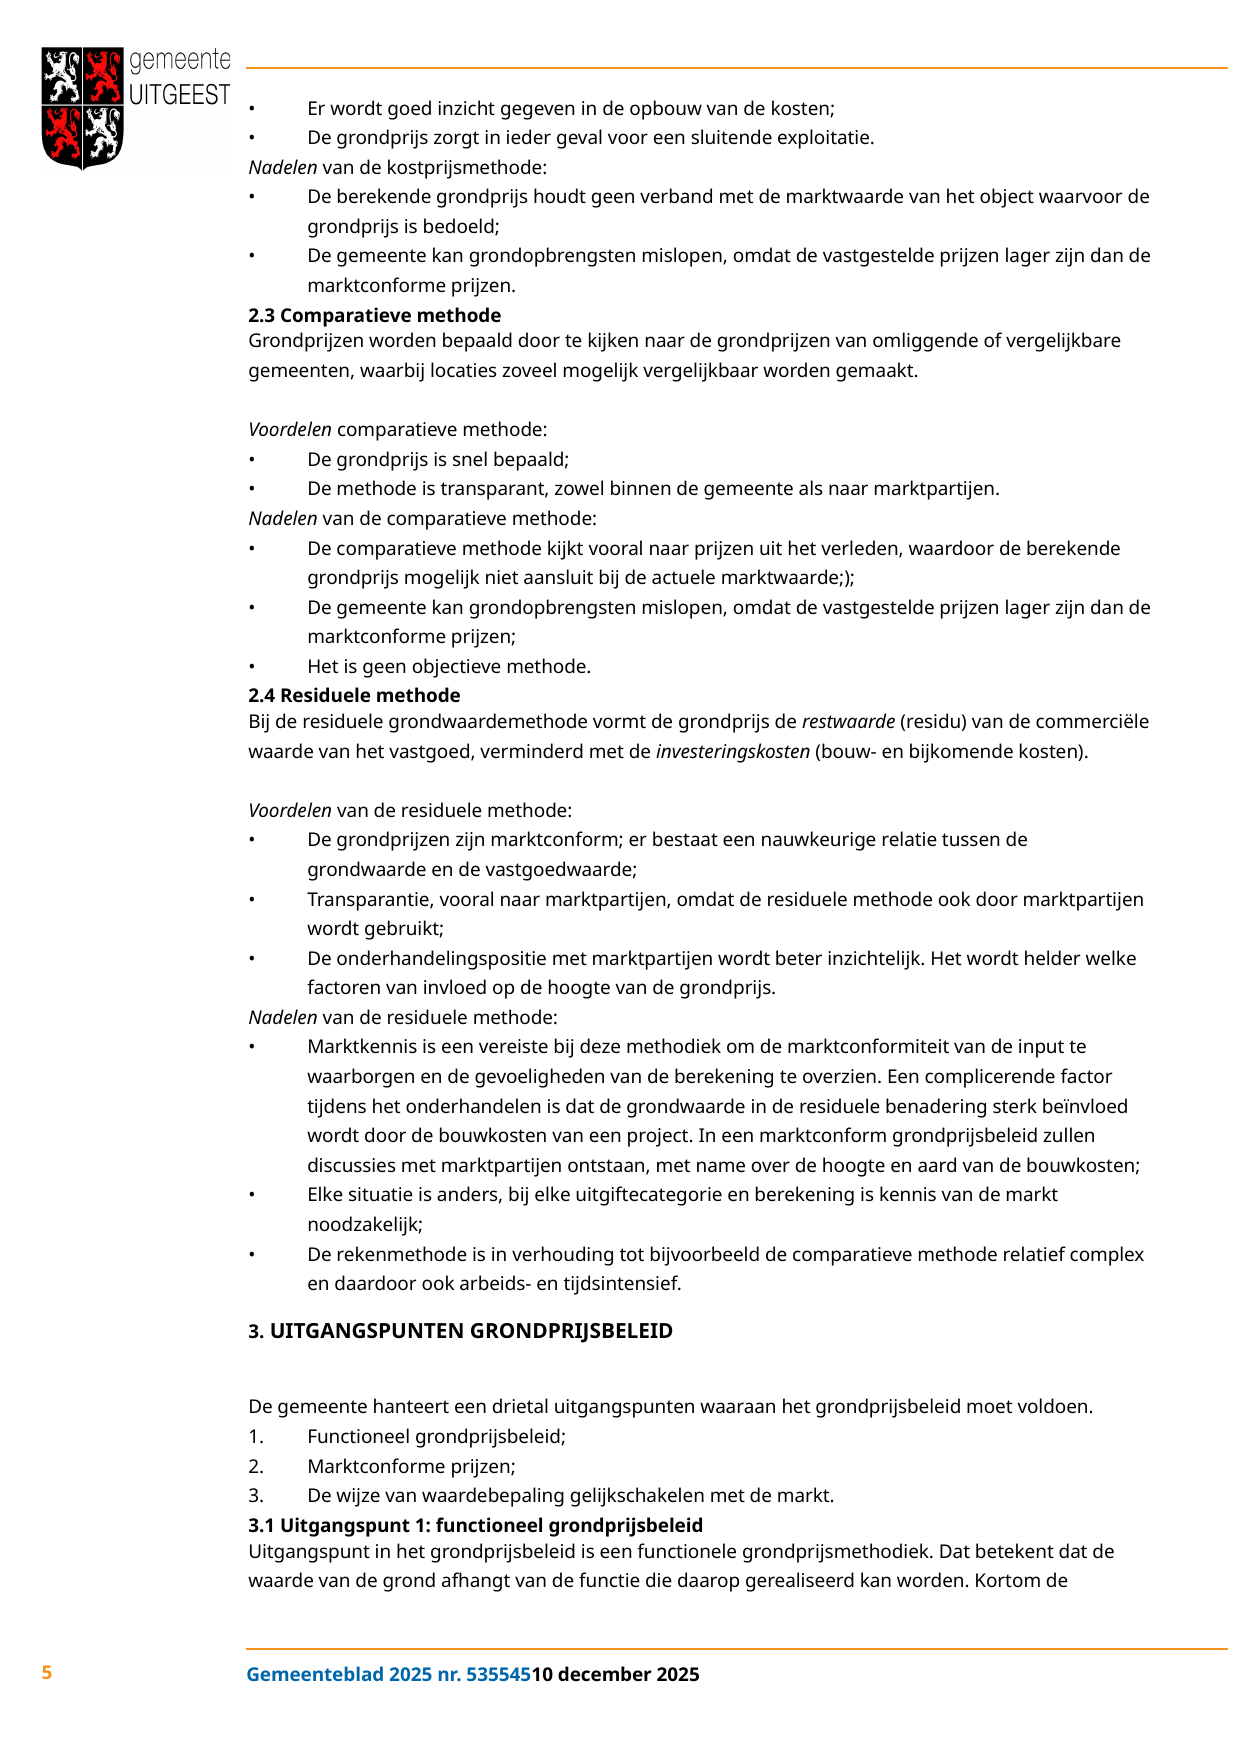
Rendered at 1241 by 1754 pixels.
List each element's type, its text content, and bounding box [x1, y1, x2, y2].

text 3.1 Uitgangspunt 1: functioneel grondprijsbeleid [248, 1512, 1152, 1538]
list De onderhandelingspositie met marktpartijen wordt beter inzichtelijk. Het wordt helder welke factoren van invloed op de hoogte van de grondprijs. [248, 945, 1152, 1000]
list De gemeente kan grondopbrengsten mislopen, omdat de vastgestelde prijzen lager zijn dan de marktconforme prijzen. [248, 243, 1152, 298]
list De methode is transparant, zowel binnen de gemeente als naar marktpartijen. [248, 476, 1152, 501]
text Voordelen comparatieve methode: [248, 416, 1152, 442]
picture [41, 47, 231, 172]
list Marktconforme prijzen; [248, 1453, 1152, 1479]
text De gemeente hanteert een drietal uitgangspunten waaraan het grondprijsbeleid moet voldoen. [248, 1394, 1152, 1419]
list Er wordt goed inzicht gegeven in de opbouw van de kosten; [248, 95, 1152, 121]
list De grondprijs zorgt in ieder geval voor een sluitende exploitatie. [248, 124, 1152, 150]
list De gemeente kan grondopbrengsten mislopen, omdat de vastgestelde prijzen lager zijn dan de marktconforme prijzen; [248, 594, 1152, 649]
text Nadelen van de comparatieve methode: [248, 505, 1152, 531]
text Grondprijzen worden bepaald door te kijken naar de grondprijzen van omliggende of vergelijkbare gemeenten, waarbij locaties zoveel mogelijk vergelijkbaar worden gemaakt. [248, 328, 1152, 383]
text 2.4 Residuele methode [248, 683, 1152, 708]
list De rekenmethode is in verhouding tot bijvoorbeeld de comparatieve methode relatief complex en daardoor ook arbeids- en tijdsintensief. [248, 1241, 1152, 1296]
text 3. UITGANGSPUNTEN GRONDPRIJSBELEID [248, 1316, 1152, 1344]
list De grondprijs is snel bepaald; [248, 446, 1152, 472]
text Uitgangspunt in het grondprijsbeleid is een functionele grondprijsmethodiek. Dat betekent dat de waarde van de grond afhangt van de functie die daarop gerealiseerd kan worden. Kortom de [248, 1538, 1152, 1593]
list Transparantie, vooral naar marktpartijen, omdat de residuele methode ook door marktpartijen wordt gebruikt; [248, 886, 1152, 941]
text Nadelen van de kostprijsmethode: [248, 154, 1152, 180]
list De berekende grondprijs houdt geen verband met de marktwaarde van het object waarvoor de grondprijs is bedoeld; [248, 183, 1152, 239]
list Elke situatie is anders, bij elke uitgiftecategorie en berekening is kennis van de markt noodzakelijk; [248, 1182, 1152, 1237]
text Voordelen van de residuele methode: [248, 797, 1152, 823]
list Marktkennis is een vereiste bij deze methodiek om de marktconformiteit van de input te waarborgen en de gevoeligheden van de berekening te overzien. Een complicerende factor tijdens het onderhandelen is dat de grondwaarde in de residuele benadering sterk beïnvloed wordt door de bouwkosten van een project. In een marktconform grondprijsbeleid zullen discussies met marktpartijen ontstaan, met name over de hoogte en aard van de bouwkosten; [248, 1034, 1152, 1178]
list Het is geen objectieve methode. [248, 653, 1152, 679]
text Bij de residuele grondwaardemethode vormt de grondprijs de restwaarde (residu) van de commerciële waarde van het vastgoed, verminderd met de investeringskosten (bouw- en bijkomende kosten). [248, 708, 1152, 764]
list De comparatieve methode kijkt vooral naar prijzen uit het verleden, waardoor de berekende grondprijs mogelijk niet aansluit bij de actuele marktwaarde;); [248, 535, 1152, 590]
list De wijze van waardebepaling gelijkschakelen met de markt. [248, 1482, 1152, 1508]
text 2.3 Comparatieve methode [248, 302, 1152, 328]
list De grondprijzen zijn marktconform; er bestaat een nauwkeurige relatie tussen de grondwaarde en de vastgoedwaarde; [248, 827, 1152, 882]
list Functioneel grondprijsbeleid; [248, 1423, 1152, 1449]
text Nadelen van de residuele methode: [248, 1004, 1152, 1030]
